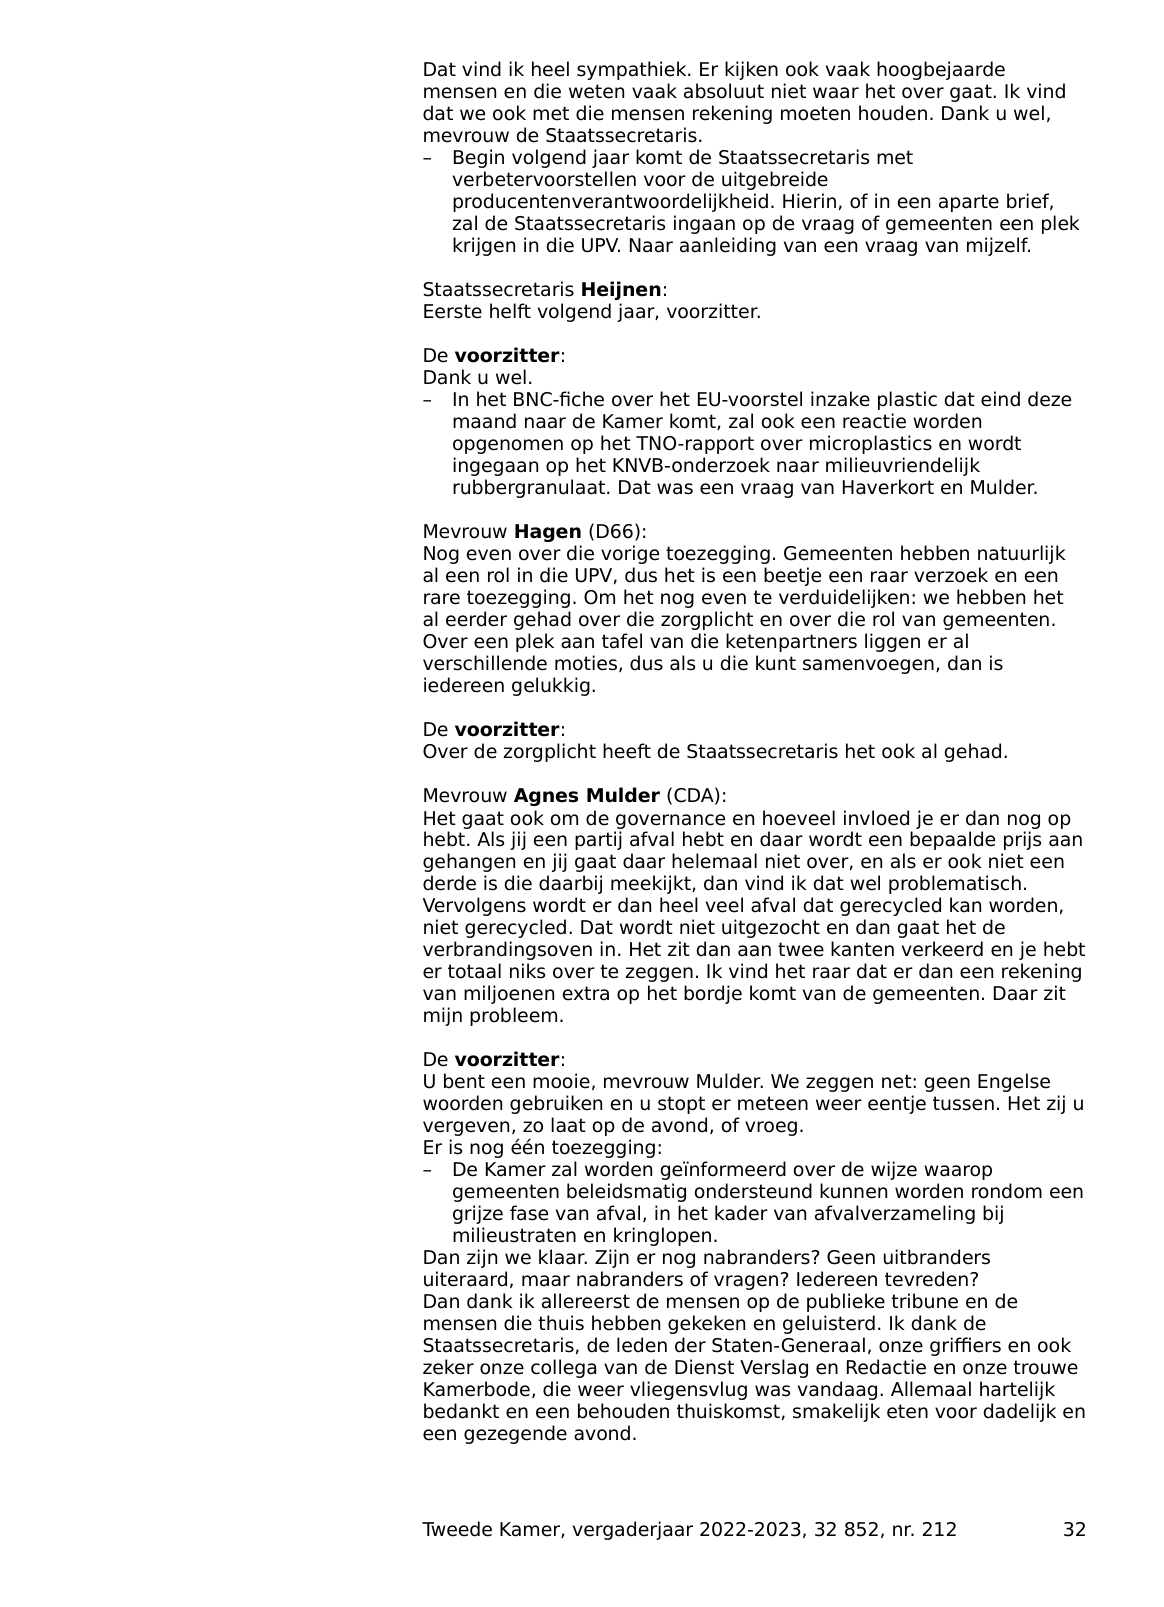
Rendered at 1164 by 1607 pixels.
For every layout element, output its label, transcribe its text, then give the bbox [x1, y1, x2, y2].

text – De Kamer zal worden geïnformeerd over de wijze waarop gemeenten beleidsmatig ondersteund kunnen worden rondom een grijze fase van afval, in het kader van afvalverzameling bij milieustraten en kringlopen. [422, 1159, 1087, 1247]
text Dat vind ik heel sympathiek. Er kijken ook vaak hoogbejaarde mensen en die weten vaak absoluut niet waar het over gaat. Ik vind dat we ook met die mensen rekening moeten houden. Dank u wel, mevrouw de Staatssecretaris. [422, 59, 1087, 147]
text Staatssecretaris Heijnen: [422, 279, 1087, 301]
text Er is nog één toezegging: [422, 1137, 1087, 1159]
text – In het BNC-fiche over het EU-voorstel inzake plastic dat eind deze maand naar de Kamer komt, zal ook een reactie worden opgenomen op het TNO-rapport over microplastics en wordt ingegaan op het KNVB-onderzoek naar milieuvriendelijk rubbergranulaat. Dat was een vraag van Haverkort en Mulder. [422, 389, 1087, 499]
text Dan zijn we klaar. Zijn er nog nabranders? Geen uitbranders uiteraard, maar nabranders of vragen? Iedereen tevreden? [422, 1247, 1087, 1291]
text Mevrouw Hagen (D66): [422, 521, 1087, 543]
text Dank u wel. [422, 367, 1087, 389]
text Mevrouw Agnes Mulder (CDA): [422, 785, 1087, 807]
text Dan dank ik allereerst de mensen op de publieke tribune en de mensen die thuis hebben gekeken en geluisterd. Ik dank de Staatssecretaris, de leden der Staten-Generaal, onze griffiers en ook zeker onze collega van de Dienst Verslag en Redactie en onze trouwe Kamerbode, die weer vliegensvlug was vandaag. Allemaal hartelijk bedankt en een behouden thuiskomst, smakelijk eten voor dadelijk en een gezegende avond. [422, 1291, 1087, 1445]
text Nog even over die vorige toezegging. Gemeenten hebben natuurlijk al een rol in die UPV, dus het is een beetje een raar verzoek en een rare toezegging. Om het nog even te verduidelijken: we hebben het al eerder gehad over die zorgplicht en over die rol van gemeenten. Over een plek aan tafel van die ketenpartners liggen er al verschillende moties, dus als u die kunt samenvoegen, dan is iedereen gelukkig. [422, 543, 1087, 697]
text U bent een mooie, mevrouw Mulder. We zeggen net: geen Engelse woorden gebruiken en u stopt er meteen weer eentje tussen. Het zij u vergeven, zo laat op de avond, of vroeg. [422, 1071, 1087, 1137]
text De voorzitter: [422, 1049, 1087, 1071]
text Over de zorgplicht heeft de Staatssecretaris het ook al gehad. [422, 741, 1087, 763]
text Eerste helft volgend jaar, voorzitter. [422, 301, 1087, 323]
text – Begin volgend jaar komt de Staatssecretaris met verbetervoorstellen voor de uitgebreide producentenverantwoordelijkheid. Hierin, of in een aparte brief, zal de Staatssecretaris ingaan op de vraag of gemeenten een plek krijgen in die UPV. Naar aanleiding van een vraag van mijzelf. [422, 147, 1087, 257]
text De voorzitter: [422, 719, 1087, 741]
text De voorzitter: [422, 345, 1087, 367]
text Het gaat ook om de governance en hoeveel invloed je er dan nog op hebt. Als jij een partij afval hebt en daar wordt een bepaalde prijs aan gehangen en jij gaat daar helemaal niet over, en als er ook niet een derde is die daarbij meekijkt, dan vind ik dat wel problematisch. Vervolgens wordt er dan heel veel afval dat gerecycled kan worden, niet gerecycled. Dat wordt niet uitgezocht en dan gaat het de verbrandingsoven in. Het zit dan aan twee kanten verkeerd en je hebt er totaal niks over te zeggen. Ik vind het raar dat er dan een rekening van miljoenen extra op het bordje komt van de gemeenten. Daar zit mijn probleem. [422, 807, 1087, 1027]
